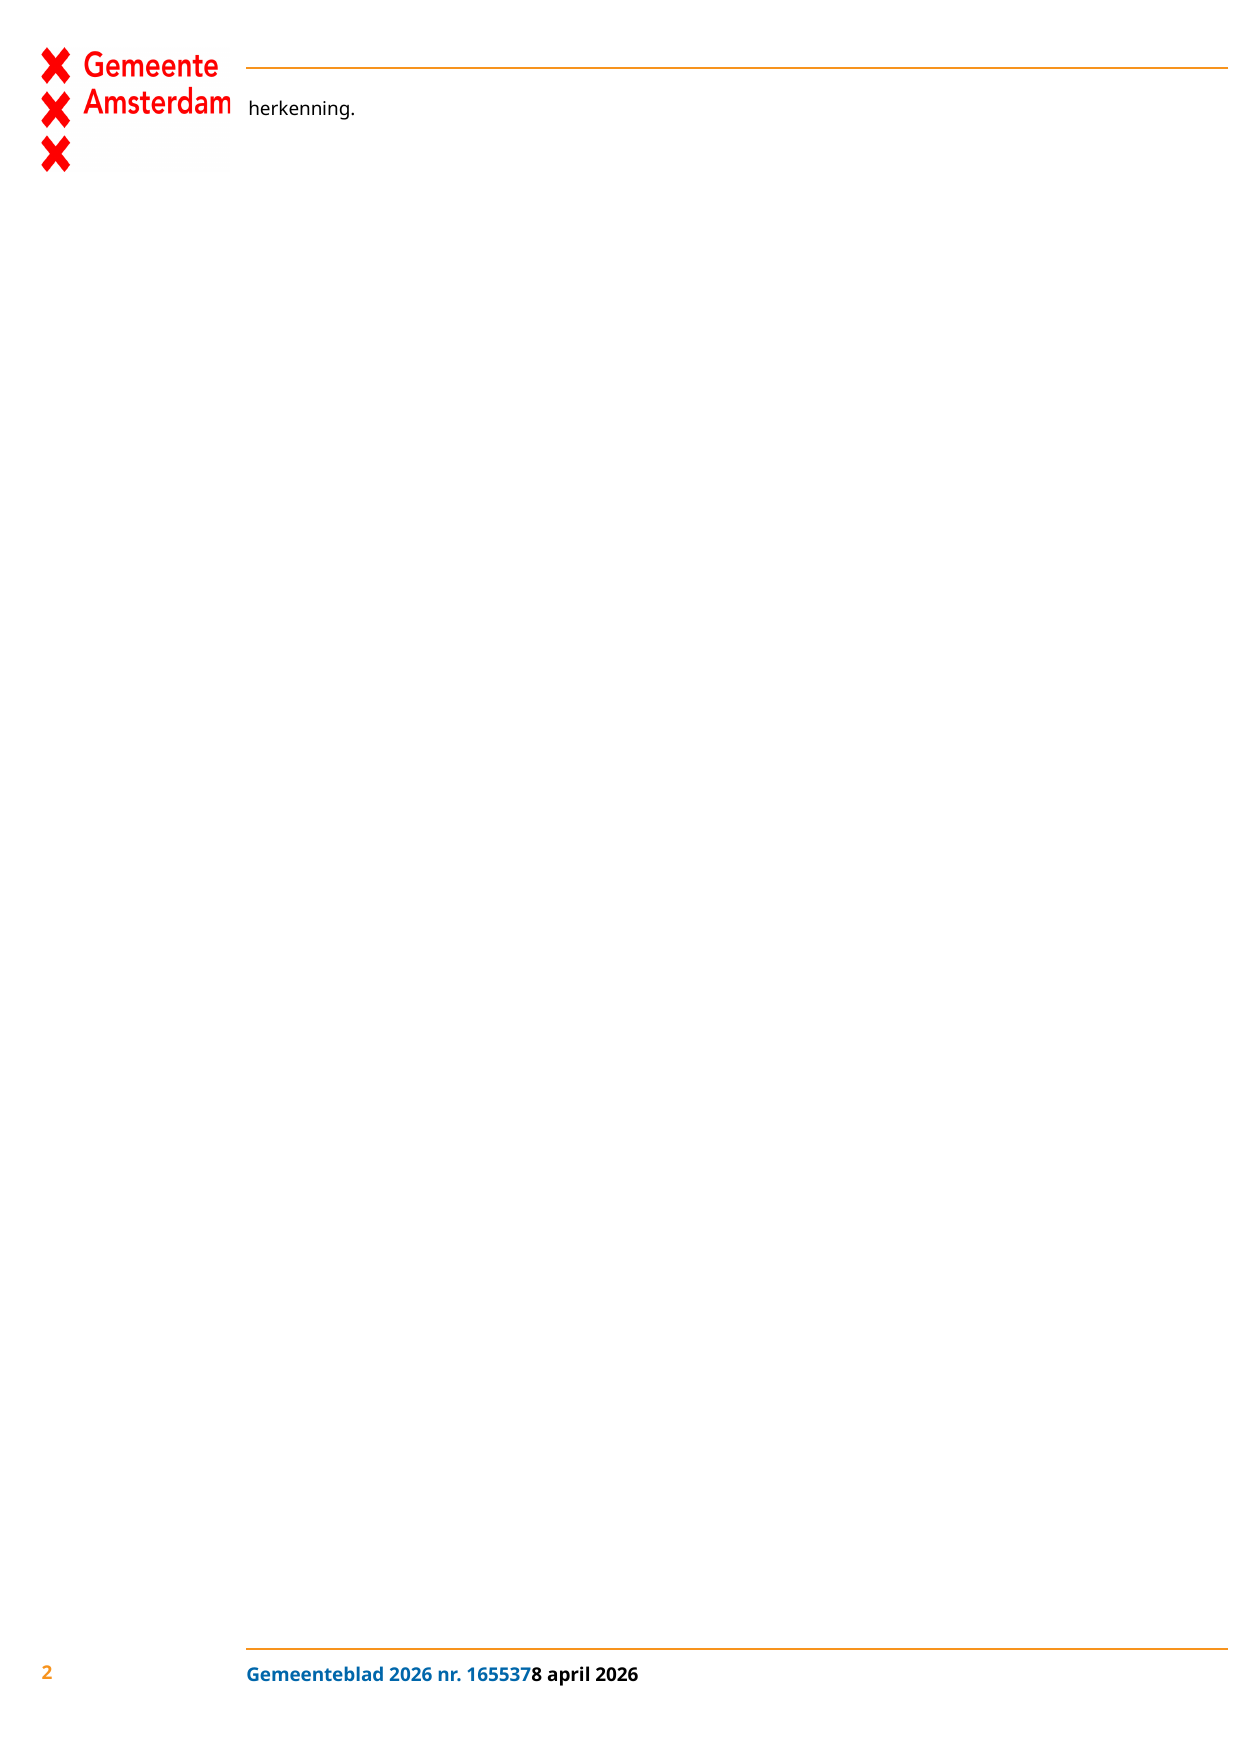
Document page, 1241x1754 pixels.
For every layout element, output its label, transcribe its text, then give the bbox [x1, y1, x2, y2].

picture [41, 47, 231, 172]
text herkenning. [248, 95, 1152, 121]
